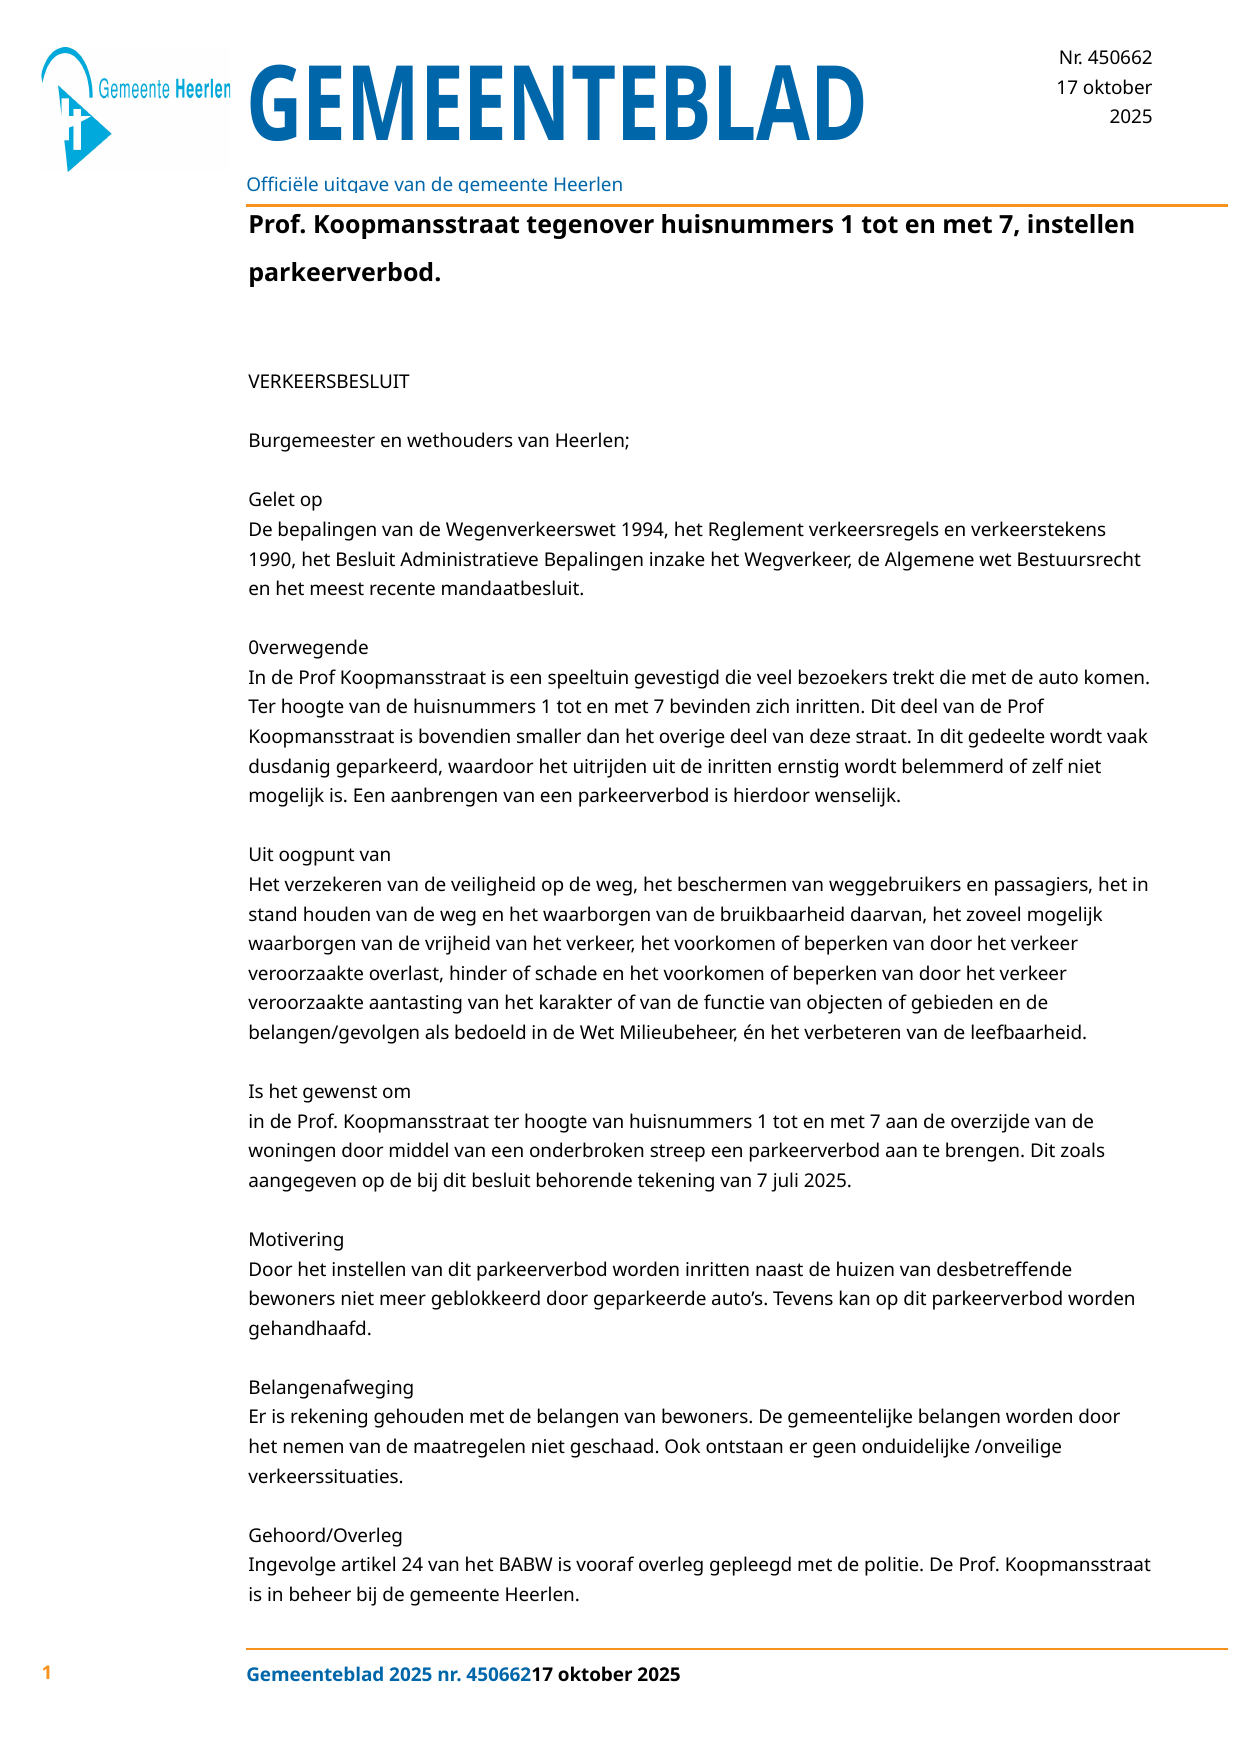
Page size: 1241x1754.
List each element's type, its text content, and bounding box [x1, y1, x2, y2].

picture [41, 47, 231, 172]
text Burgemeester en wethouders van Heerlen; [248, 427, 1152, 453]
picture [41, 47, 59, 70]
text Belangenafweging [248, 1374, 1152, 1400]
text Er is rekening gehouden met de belangen van bewoners. De gemeentelijke belangen worden door het nemen van de maatregelen niet geschaad. Ook ontstaan er geen onduidelijke /onveilige verkeerssituaties. [248, 1404, 1152, 1488]
text Door het instellen van dit parkeerverbod worden inritten naast de huizen van desbetreffende bewoners niet meer geblokkeerd door geparkeerde auto’s. Tevens kan op dit parkeerverbod worden gehandhaafd. [248, 1256, 1152, 1341]
text Gehoord/Overleg [248, 1522, 1152, 1548]
text De bepalingen van de Wegenverkeerswet 1994, het Reglement verkeersregels en verkeerstekens 1990, het Besluit Administratieve Bepalingen inzake het Wegverkeer, de Algemene wet Bestuursrecht en het meest recente mandaatbesluit. [248, 516, 1152, 601]
text Ingevolge artikel 24 van het BABW is vooraf overleg gepleegd met de politie. De Prof. Koopmansstraat is in beheer bij de gemeente Heerlen. [248, 1552, 1152, 1607]
text in de Prof. Koopmansstraat ter hoogte van huisnummers 1 tot en met 7 aan de overzijde van de woningen door middel van een onderbroken streep een parkeerverbod aan te brengen. Dit zoals aangegeven op de bij dit besluit behorende tekening van 7 juli 2025. [248, 1108, 1152, 1193]
text In de Prof Koopmansstraat is een speeltuin gevestigd die veel bezoekers trekt die met de auto komen. Ter hoogte van de huisnummers 1 tot en met 7 bevinden zich inritten. Dit deel van de Prof Koopmansstraat is bovendien smaller dan het overige deel van deze straat. In dit gedeelte wordt vaak dusdanig geparkeerd, waardoor het uitrijden uit de inritten ernstig wordt belemmerd of zelf niet mogelijk is. Een aanbrengen van een parkeerverbod is hierdoor wenselijk. [248, 664, 1152, 808]
text 0verwegende [248, 634, 1152, 660]
text Gelet op [248, 487, 1152, 512]
text Is het gewenst om [248, 1078, 1152, 1104]
text Uit oogpunt van [248, 842, 1152, 867]
text Motivering [248, 1226, 1152, 1252]
text Het verzekeren van de veiligheid op de weg, het beschermen van weggebruikers en passagiers, het in stand houden van de weg en het waarborgen van de bruikbaarheid daarvan, het zoveel mogelijk waarborgen van de vrijheid van het verkeer, het voorkomen of beperken van door het verkeer veroorzaakte overlast, hinder of schade en het voorkomen of beperken van door het verkeer veroorzaakte aantasting van het karakter of van de functie van objecten of gebieden en de belangen/gevolgen als bedoeld in de Wet Milieubeheer, én het verbeteren van de leefbaarheid. [248, 871, 1152, 1045]
text Prof. Koopmansstraat tegenover huisnummers 1 tot en met 7, instellen parkeerverbod. [248, 207, 1152, 288]
text VERKEERSBESLUIT [248, 368, 1152, 394]
